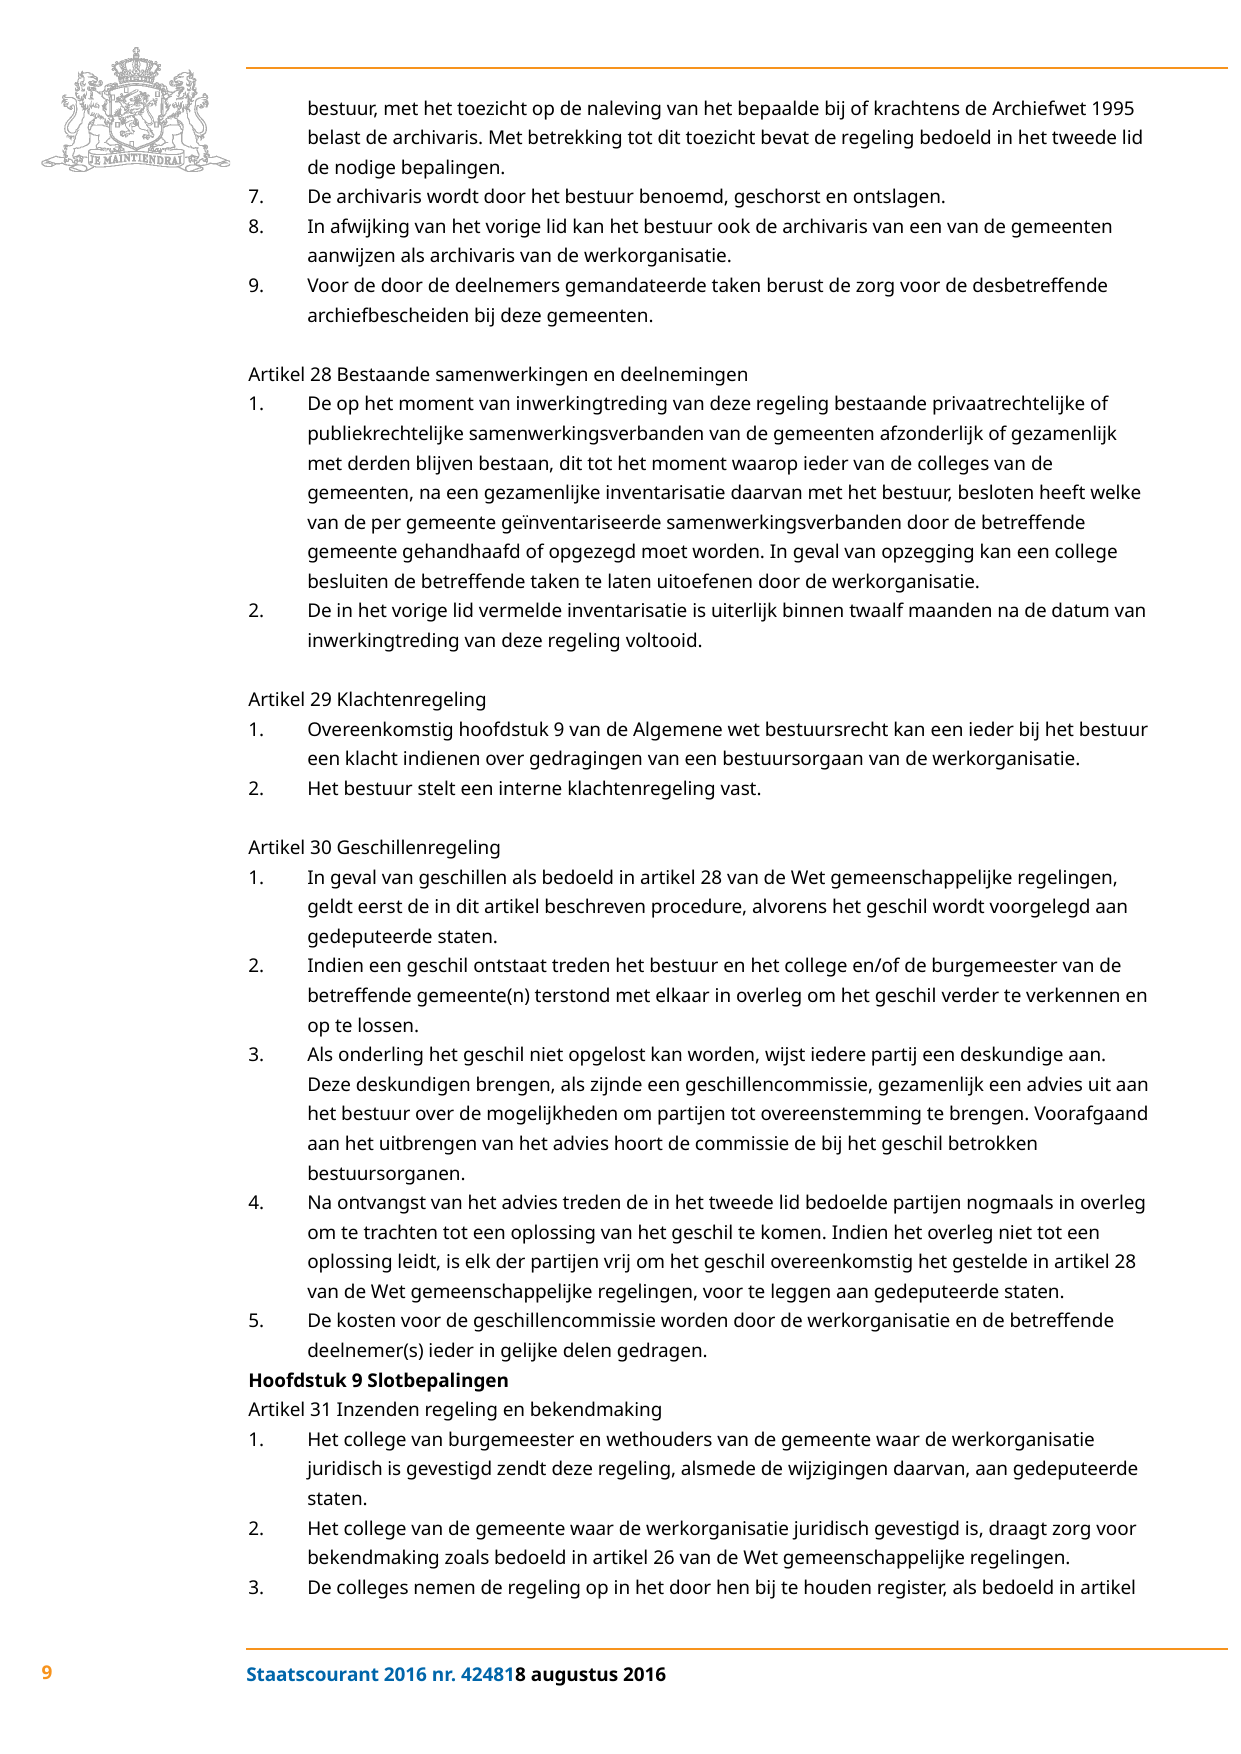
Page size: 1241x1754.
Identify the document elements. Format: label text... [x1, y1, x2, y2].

list De op het moment van inwerkingtreding van deze regeling bestaande privaatrechtelijke of publiekrechtelijke samenwerkingsverbanden van de gemeenten afzonderlijk of gezamenlijk met derden blijven bestaan, dit tot het moment waarop ieder van de colleges van de gemeenten, na een gezamenlijke inventarisatie daarvan met het bestuur, besloten heeft welke van de per gemeente geïnventariseerde samenwerkingsverbanden door de betreffende gemeente gehandhaafd of opgezegd moet worden. In geval van opzegging kan een college besluiten de betreffende taken te laten uitoefenen door de werkorganisatie. [248, 391, 1152, 594]
text Artikel 31 Inzenden regeling en bekendmaking [248, 1396, 1152, 1422]
list Voor de door de deelnemers gemandateerde taken berust de zorg voor de desbetreffende archiefbescheiden bij deze gemeenten. [248, 272, 1152, 328]
list Indien een geschil ontstaat treden het bestuur en het college en/of de burgemeester van de betreffende gemeente(n) terstond met elkaar in overleg om het geschil verder te verkennen en op te lossen. [248, 953, 1152, 1038]
list De in het vorige lid vermelde inventarisatie is uiterlijk binnen twaalf maanden na de datum van inwerkingtreding van deze regeling voltooid. [248, 598, 1152, 653]
list De colleges nemen de regeling op in het door hen bij te houden register, als bedoeld in artikel [248, 1574, 1152, 1600]
list In afwijking van het vorige lid kan het bestuur ook de archivaris van een van de gemeenten aanwijzen als archivaris van de werkorganisatie. [248, 213, 1152, 268]
list Na ontvangst van het advies treden de in het tweede lid bedoelde partijen nogmaals in overleg om te trachten tot een oplossing van het geschil te komen. Indien het overleg niet tot een oplossing leidt, is elk der partijen vrij om het geschil overeenkomstig het gestelde in artikel 28 van de Wet gemeenschappelijke regelingen, voor te leggen aan gedeputeerde staten. [248, 1189, 1152, 1304]
list De kosten voor de geschillencommissie worden door de werkorganisatie en de betreffende deelnemer(s) ieder in gelijke delen gedragen. [248, 1308, 1152, 1363]
list Het college van de gemeente waar de werkorganisatie juridisch gevestigd is, draagt zorg voor bekendmaking zoals bedoeld in artikel 26 van de Wet gemeenschappelijke regelingen. [248, 1515, 1152, 1570]
text Artikel 29 Klachtenregeling [248, 686, 1152, 712]
list Overeenkomstig hoofdstuk 9 van de Algemene wet bestuursrecht kan een ieder bij het bestuur een klacht indienen over gedragingen van een bestuursorgaan van de werkorganisatie. [248, 716, 1152, 771]
list Het bestuur stelt een interne klachtenregeling vast. [248, 775, 1152, 801]
list Als onderling het geschil niet opgelost kan worden, wijst iedere partij een deskundige aan. Deze deskundigen brengen, als zijnde een geschillencommissie, gezamenlijk een advies uit aan het bestuur over de mogelijkheden om partijen tot overeenstemming te brengen. Voorafgaand aan het uitbrengen van het advies hoort de commissie de bij het geschil betrokken bestuursorganen. [248, 1041, 1152, 1186]
picture [41, 47, 231, 172]
list In geval van geschillen als bedoeld in artikel 28 van de Wet gemeenschappelijke regelingen, geldt eerst de in dit artikel beschreven procedure, alvorens het geschil wordt voorgelegd aan gedeputeerde staten. [248, 864, 1152, 949]
list bestuur, met het toezicht op de naleving van het bepaalde bij of krachtens de Archiefwet 1995 belast de archivaris. Met betrekking tot dit toezicht bevat de regeling bedoeld in het tweede lid de nodige bepalingen. [248, 95, 1152, 180]
list Het college van burgemeester en wethouders van de gemeente waar de werkorganisatie juridisch is gevestigd zendt deze regeling, alsmede de wijzigingen daarvan, aan gedeputeerde staten. [248, 1426, 1152, 1511]
text Artikel 30 Geschillenregeling [248, 834, 1152, 860]
text Hoofdstuk 9 Slotbepalingen [248, 1367, 1152, 1393]
list De archivaris wordt door het bestuur benoemd, geschorst en ontslagen. [248, 183, 1152, 209]
text Artikel 28 Bestaande samenwerkingen en deelnemingen [248, 361, 1152, 387]
